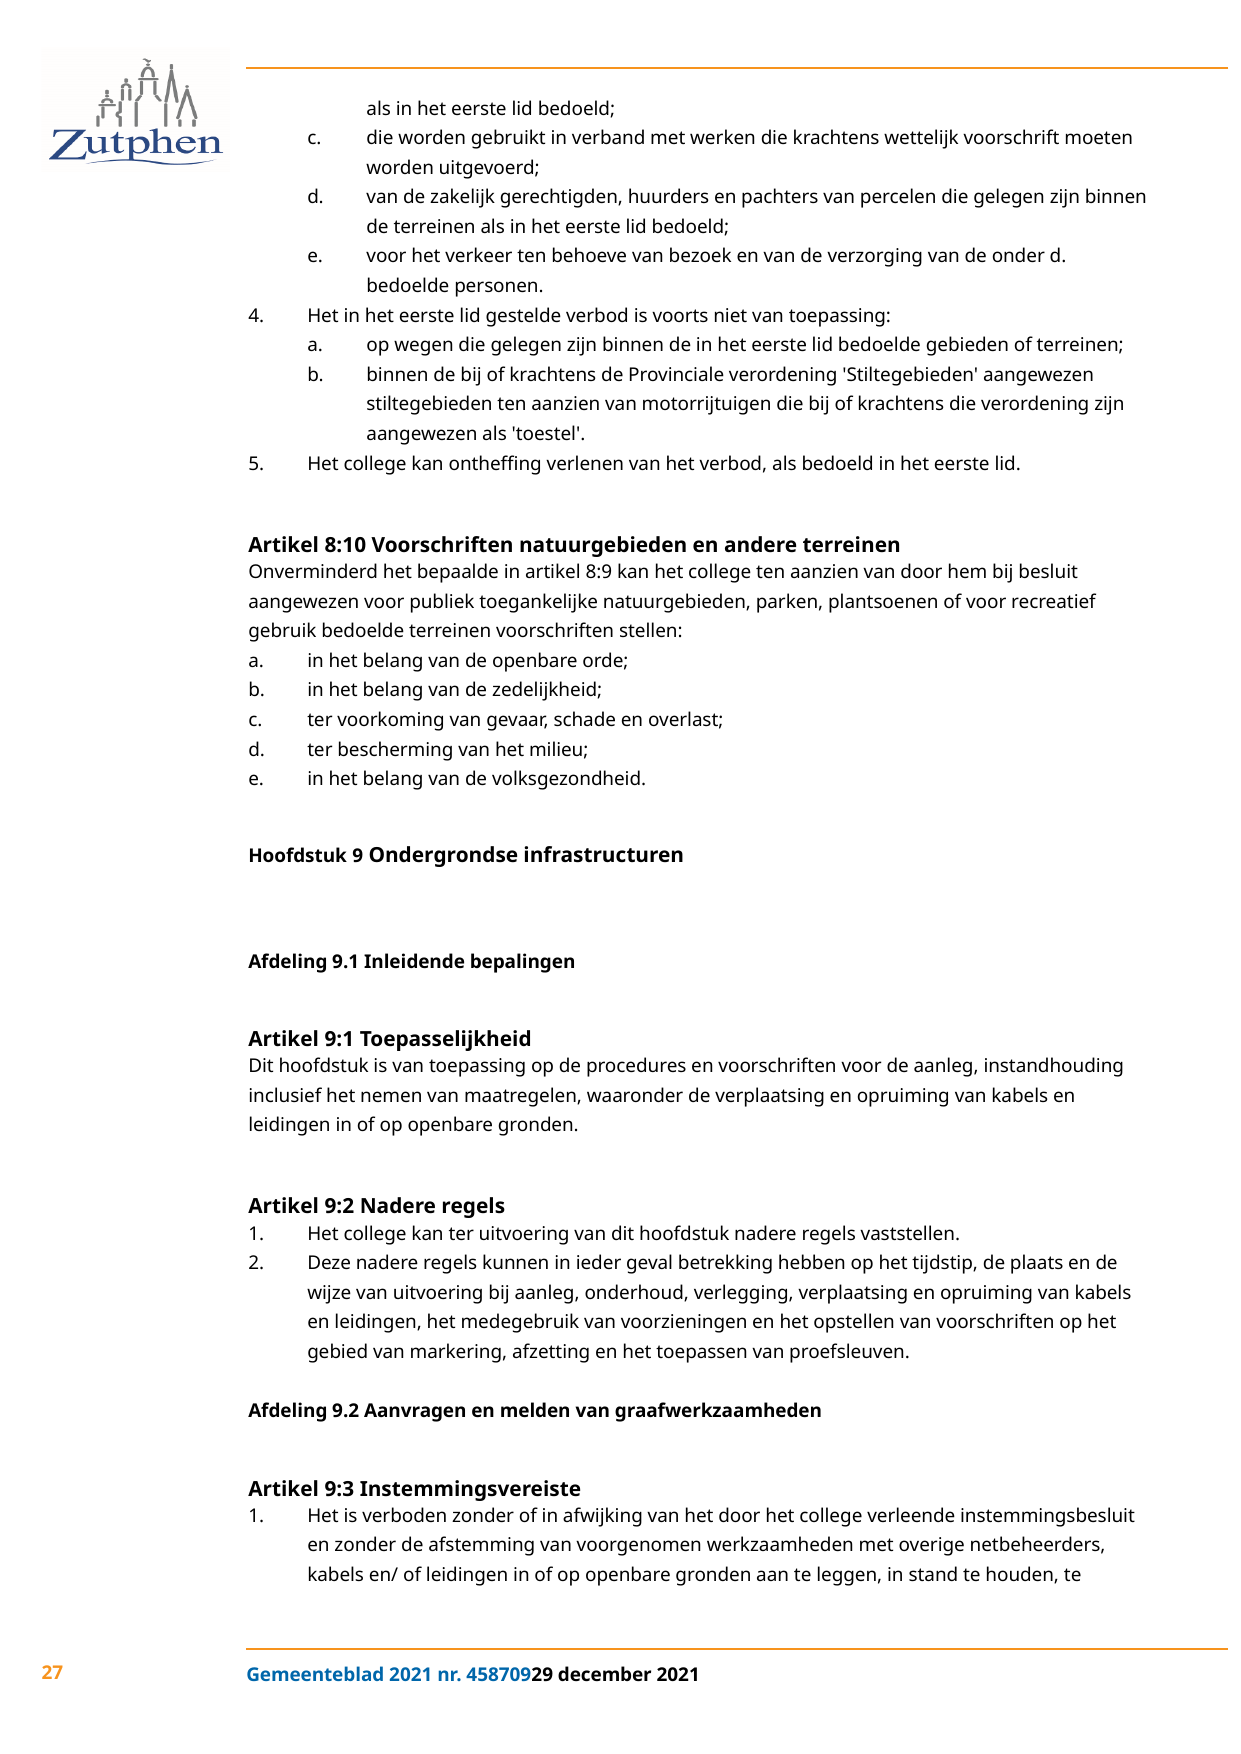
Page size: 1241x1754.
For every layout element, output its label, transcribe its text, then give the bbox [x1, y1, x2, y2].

list Het in het eerste lid gestelde verbod is voorts niet van toepassing: [248, 302, 1152, 328]
list op wegen die gelegen zijn binnen de in het eerste lid bedoelde gebieden of terreinen; [307, 331, 1152, 357]
text Onverminderd het bepaalde in artikel 8:9 kan het college ten aanzien van door hem bij besluit aangewezen voor publiek toegankelijke natuurgebieden, parken, plantsoenen of voor recreatief gebruik bedoelde terreinen voorschriften stellen: [248, 558, 1152, 643]
text Afdeling 9.2 Aanvragen en melden van graafwerkzaamheden [248, 1397, 1152, 1423]
list van de zakelijk gerechtigden, huurders en pachters van percelen die gelegen zijn binnen de terreinen als in het eerste lid bedoeld; [307, 183, 1152, 239]
text Dit hoofdstuk is van toepassing op de procedures en voorschriften voor de aanleg, instandhouding inclusief het nemen van maatregelen, waaronder de verplaatsing en opruiming van kabels en leidingen in of op openbare gronden. [248, 1052, 1152, 1137]
list ter bescherming van het milieu; [248, 736, 1152, 761]
list ter voorkoming van gevaar, schade en overlast; [248, 706, 1152, 732]
list Het is verboden zonder of in afwijking van het door het college verleende instemmingsbesluit en zonder de afstemming van voorgenomen werkzaamheden met overige netbeheerders, kabels en/ of leidingen in of op openbare gronden aan te leggen, in stand te houden, te [248, 1502, 1152, 1587]
list in het belang van de volksgezondheid. [248, 765, 1152, 791]
list Het college kan ontheffing verlenen van het verbod, als bedoeld in het eerste lid. [248, 450, 1152, 476]
list als in het eerste lid bedoeld; [307, 95, 1152, 121]
text Artikel 8:10 Voorschriften natuurgebieden en andere terreinen [248, 530, 1152, 558]
text Afdeling 9.1 Inleidende bepalingen [248, 948, 1152, 973]
list Deze nadere regels kunnen in ieder geval betrekking hebben op het tijdstip, de plaats en de wijze van uitvoering bij aanleg, onderhoud, verlegging, verplaatsing en opruiming van kabels en leidingen, het medegebruik van voorzieningen en het opstellen van voorschriften op het gebied van markering, afzetting en het toepassen van proefsleuven. [248, 1249, 1152, 1364]
text Artikel 9:1 Toepasselijkheid [248, 1024, 1152, 1052]
list in het belang van de zedelijkheid; [248, 677, 1152, 702]
list die worden gebruikt in verband met werken die krachtens wettelijk voorschrift moeten worden uitgevoerd; [307, 124, 1152, 180]
text Artikel 9:2 Nadere regels [248, 1192, 1152, 1220]
list voor het verkeer ten behoeve van bezoek en van de verzorging van de onder d. bedoelde personen. [307, 243, 1152, 298]
text Artikel 9:3 Instemmingsvereiste [248, 1474, 1152, 1502]
list in het belang van de openbare orde; [248, 647, 1152, 673]
list Het college kan ter uitvoering van dit hoofdstuk nadere regels vaststellen. [248, 1220, 1152, 1246]
picture [41, 47, 231, 172]
list binnen de bij of krachtens de Provinciale verordening 'Stiltegebieden' aangewezen stiltegebieden ten aanzien van motorrijtuigen die bij of krachtens die verordening zijn aangewezen als 'toestel'. [307, 361, 1152, 446]
text Hoofdstuk 9 Ondergrondse infrastructuren [248, 841, 1152, 869]
